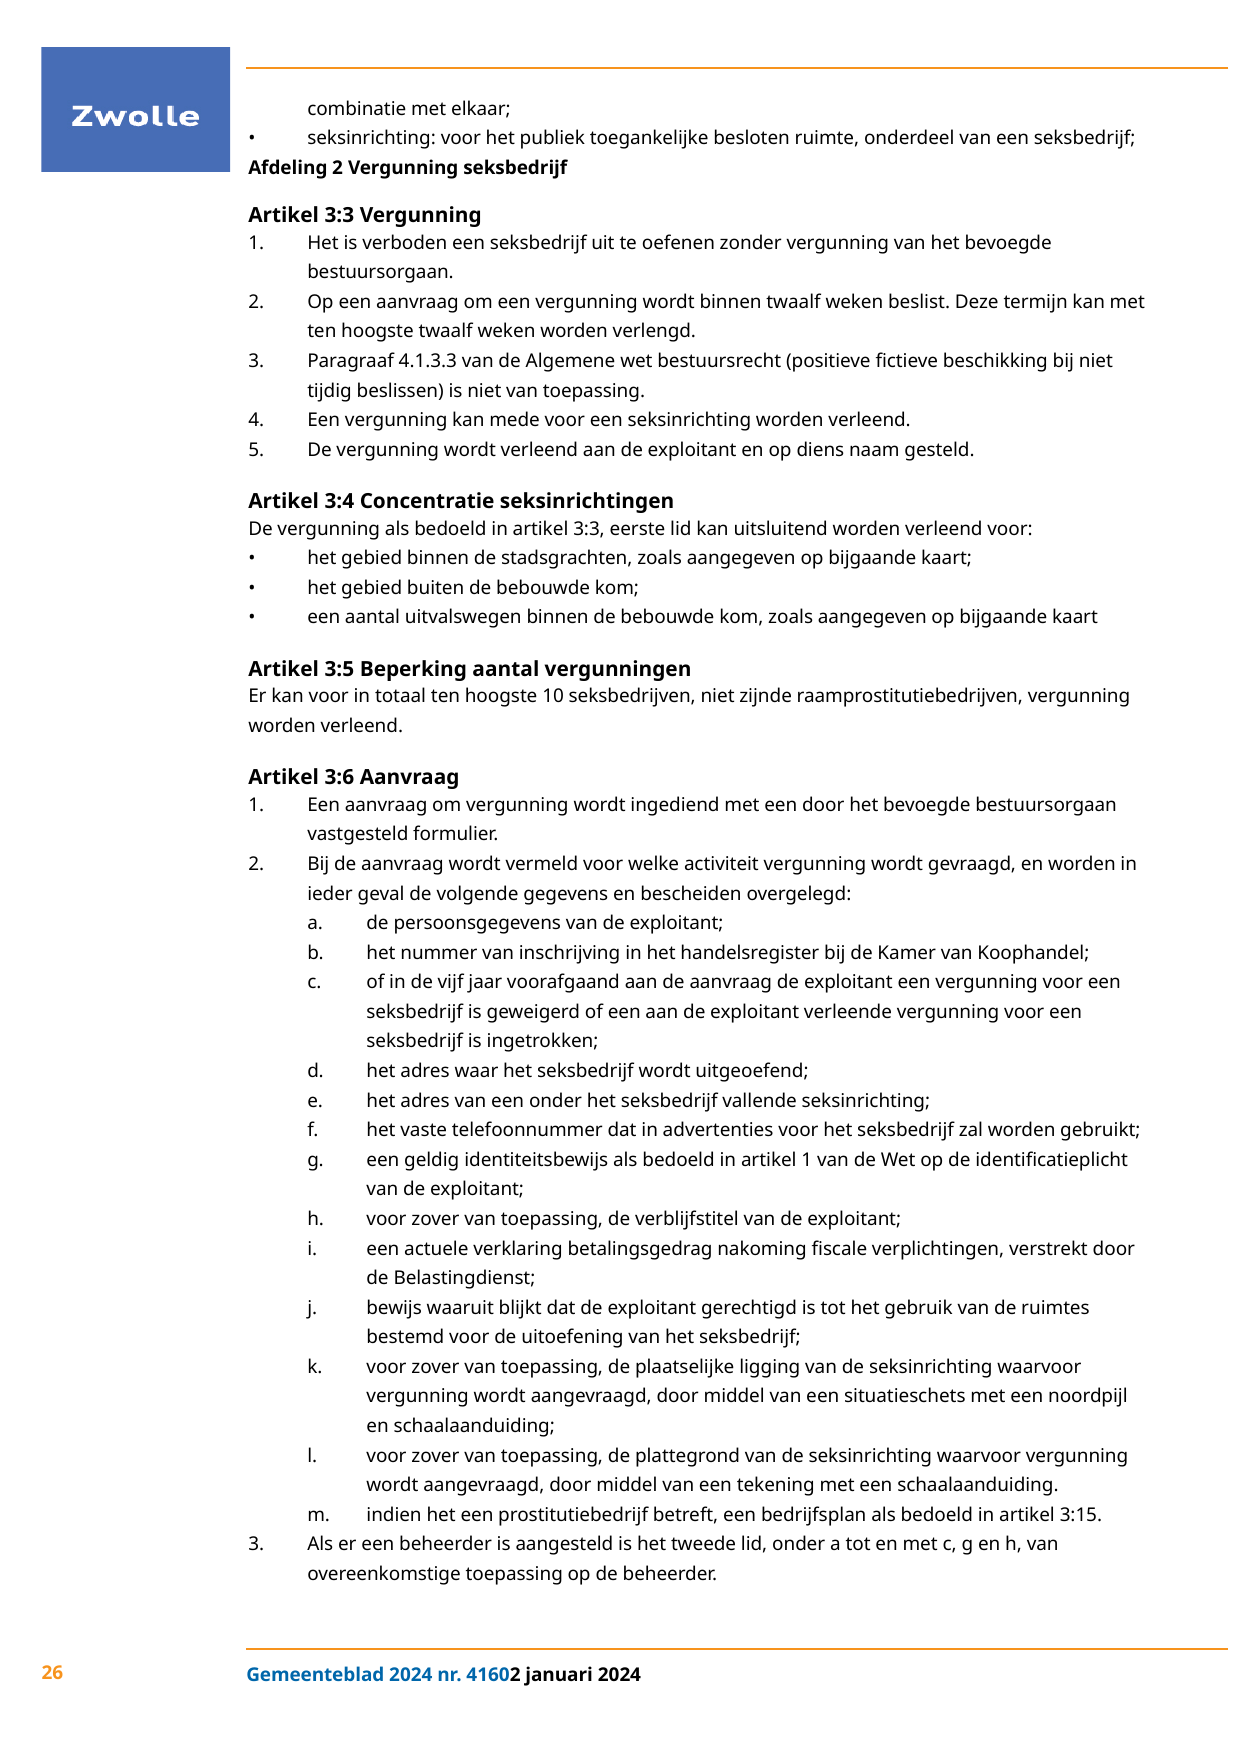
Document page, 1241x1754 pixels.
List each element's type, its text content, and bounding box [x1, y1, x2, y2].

text Afdeling 2 Vergunning seksbedrijf [248, 154, 1152, 180]
list het gebied buiten de bebouwde kom; [248, 574, 1152, 600]
list het nummer van inschrijving in het handelsregister bij de Kamer van Koophandel; [307, 939, 1152, 964]
picture [41, 47, 231, 172]
text Artikel 3:3 Vergunning [248, 201, 1152, 229]
list Een aanvraag om vergunning wordt ingediend met een door het bevoegde bestuursorgaan vastgesteld formulier. [248, 791, 1152, 846]
list een aantal uitvalswegen binnen de bebouwde kom, zoals aangegeven op bijgaande kaart [248, 604, 1152, 629]
text Artikel 3:5 Beperking aantal vergunningen [248, 654, 1152, 682]
list de persoonsgegevens van de exploitant; [307, 909, 1152, 935]
list Paragraaf 4.1.3.3 van de Algemene wet bestuursrecht (positieve fictieve beschikking bij niet tijdig beslissen) is niet van toepassing. [248, 347, 1152, 403]
list bewijs waaruit blijkt dat de exploitant gerechtigd is tot het gebruik van de ruimtes bestemd voor de uitoefening van het seksbedrijf; [307, 1294, 1152, 1349]
text Artikel 3:4 Concentratie seksinrichtingen [248, 486, 1152, 515]
text Er kan voor in totaal ten hoogste 10 seksbedrijven, niet zijnde raamprostitutiebedrijven, vergunning worden verleend. [248, 682, 1152, 738]
list een actuele verklaring betalingsgedrag nakoming fiscale verplichtingen, verstrekt door de Belastingdienst; [307, 1235, 1152, 1290]
text De vergunning als bedoeld in artikel 3:3, eerste lid kan uitsluitend worden verleend voor: [248, 515, 1152, 541]
list het vaste telefoonnummer dat in advertenties voor het seksbedrijf zal worden gebruikt; [307, 1116, 1152, 1142]
list het adres waar het seksbedrijf wordt uitgeoefend; [307, 1057, 1152, 1083]
list Een vergunning kan mede voor een seksinrichting worden verleend. [248, 406, 1152, 432]
list een geldig identiteitsbewijs als bedoeld in artikel 1 van de Wet op de identificatieplicht van de exploitant; [307, 1146, 1152, 1201]
list Op een aanvraag om een vergunning wordt binnen twaalf weken beslist. Deze termijn kan met ten hoogste twaalf weken worden verlengd. [248, 288, 1152, 343]
list indien het een prostitutiebedrijf betreft, een bedrijfsplan als bedoeld in artikel 3:15. [307, 1501, 1152, 1527]
list het gebied binnen de stadsgrachten, zoals aangegeven op bijgaande kaart; [248, 544, 1152, 570]
list of in de vijf jaar voorafgaand aan de aanvraag de exploitant een vergunning voor een seksbedrijf is geweigerd of een aan de exploitant verleende vergunning voor een seksbedrijf is ingetrokken; [307, 968, 1152, 1053]
list De vergunning wordt verleend aan de exploitant en op diens naam gesteld. [248, 436, 1152, 462]
list voor zover van toepassing, de plaatselijke ligging van de seksinrichting waarvoor vergunning wordt aangevraagd, door middel van een situatieschets met een noordpijl en schaalaanduiding; [307, 1353, 1152, 1438]
list Het is verboden een seksbedrijf uit te oefenen zonder vergunning van het bevoegde bestuursorgaan. [248, 229, 1152, 284]
list combinatie met elkaar; [248, 95, 1152, 121]
list het adres van een onder het seksbedrijf vallende seksinrichting; [307, 1087, 1152, 1112]
list voor zover van toepassing, de verblijfstitel van de exploitant; [307, 1205, 1152, 1231]
list Als er een beheerder is aangesteld is het tweede lid, onder a tot en met c, g en h, van overeenkomstige toepassing op de beheerder. [248, 1531, 1152, 1586]
list seksinrichting: voor het publiek toegankelijke besloten ruimte, onderdeel van een seksbedrijf; [248, 124, 1152, 150]
list voor zover van toepassing, de plattegrond van de seksinrichting waarvoor vergunning wordt aangevraagd, door middel van een tekening met een schaalaanduiding. [307, 1442, 1152, 1497]
text Artikel 3:6 Aanvraag [248, 762, 1152, 791]
list Bij de aanvraag wordt vermeld voor welke activiteit vergunning wordt gevraagd, en worden in ieder geval de volgende gegevens en bescheiden overgelegd: [248, 850, 1152, 905]
